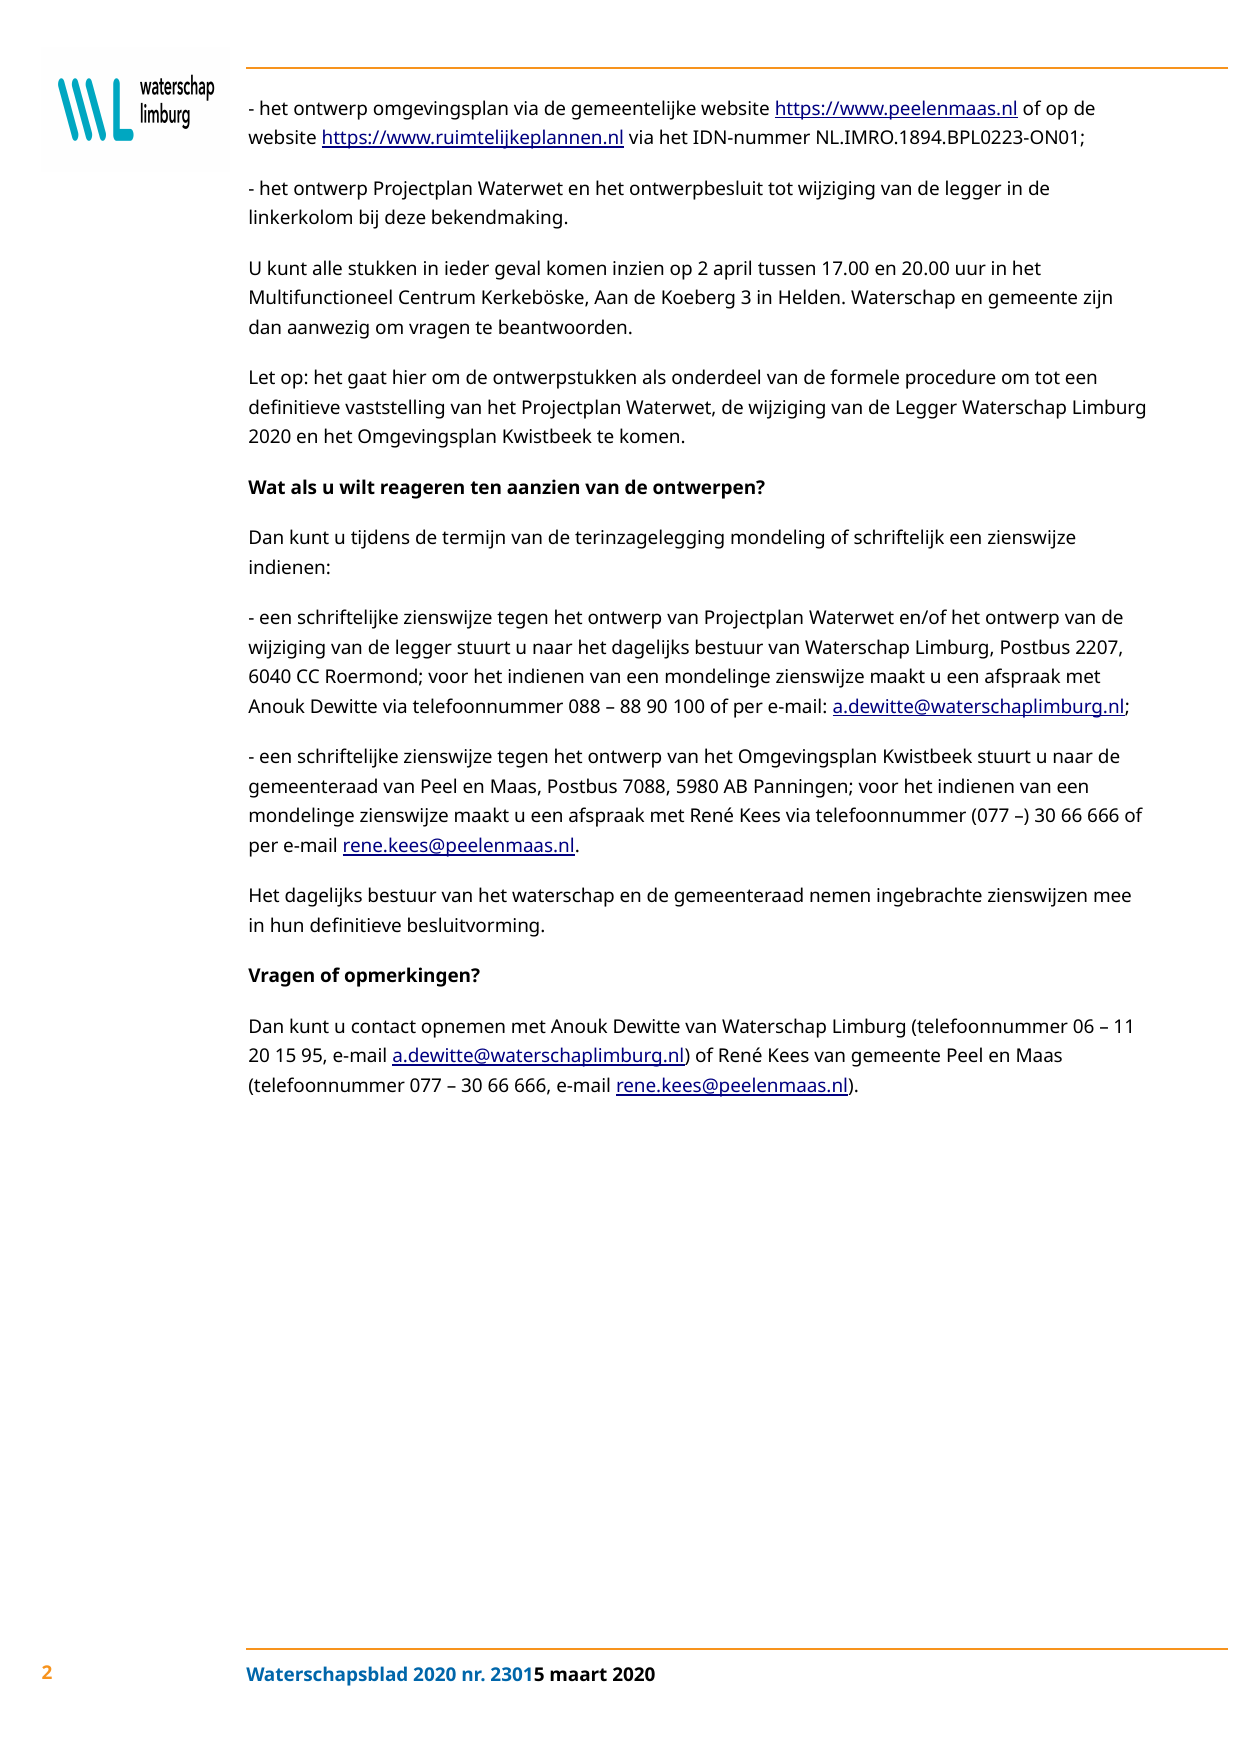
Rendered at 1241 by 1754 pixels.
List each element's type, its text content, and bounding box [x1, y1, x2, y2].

text - het ontwerp Projectplan Waterwet en het ontwerpbesluit tot wijziging van de legger in de linkerkolom bij deze bekendmaking. [248, 175, 1152, 230]
text Dan kunt u contact opnemen met Anouk Dewitte van Waterschap Limburg (telefoonnummer 06 – 11 20 15 95, e-mail a.dewitte@waterschaplimburg.nl) of René Kees van gemeente Peel en Maas (telefoonnummer 077 – 30 66 666, e-mail rene.kees@peelenmaas.nl). [248, 1013, 1152, 1098]
text Let op: het gaat hier om de ontwerpstukken als onderdeel van de formele procedure om tot een definitieve vaststelling van het Projectplan Waterwet, de wijziging van de Legger Waterschap Limburg 2020 en het Omgevingsplan Kwistbeek te komen. [248, 364, 1152, 449]
text U kunt alle stukken in ieder geval komen inzien op 2 april tussen 17.00 en 20.00 uur in het Multifunctioneel Centrum Kerkeböske, Aan de Koeberg 3 in Helden. Waterschap en gemeente zijn dan aanwezig om vragen te beantwoorden. [248, 255, 1152, 340]
text - een schriftelijke zienswijze tegen het ontwerp van het Omgevingsplan Kwistbeek stuurt u naar de gemeenteraad van Peel en Maas, Postbus 7088, 5980 AB Panningen; voor het indienen van een mondelinge zienswijze maakt u een afspraak met René Kees via telefoonnummer (077 –) 30 66 666 of per e-mail rene.kees@peelenmaas.nl. [248, 743, 1152, 858]
text Vragen of opmerkingen? [248, 963, 1152, 988]
text - een schriftelijke zienswijze tegen het ontwerp van Projectplan Waterwet en/of het ontwerp van de wijziging van de legger stuurt u naar het dagelijks bestuur van Waterschap Limburg, Postbus 2207, 6040 CC Roermond; voor het indienen van een mondelinge zienswijze maakt u een afspraak met Anouk Dewitte via telefoonnummer 088 – 88 90 100 of per e-mail: a.dewitte@waterschaplimburg.nl; [248, 604, 1152, 719]
text Wat als u wilt reageren ten aanzien van de ontwerpen? [248, 474, 1152, 500]
text Dan kunt u tijdens de termijn van de terinzagelegging mondeling of schriftelijk een zienswijze indienen: [248, 524, 1152, 580]
text - het ontwerp omgevingsplan via de gemeentelijke website https://www.peelenmaas.nl of op de website https://www.ruimtelijkeplannen.nl via het IDN-nummer NL.IMRO.1894.BPL0223-ON01; [248, 95, 1152, 150]
picture [41, 47, 231, 172]
text Het dagelijks bestuur van het waterschap en de gemeenteraad nemen ingebrachte zienswijzen mee in hun definitieve besluitvorming. [248, 883, 1152, 938]
